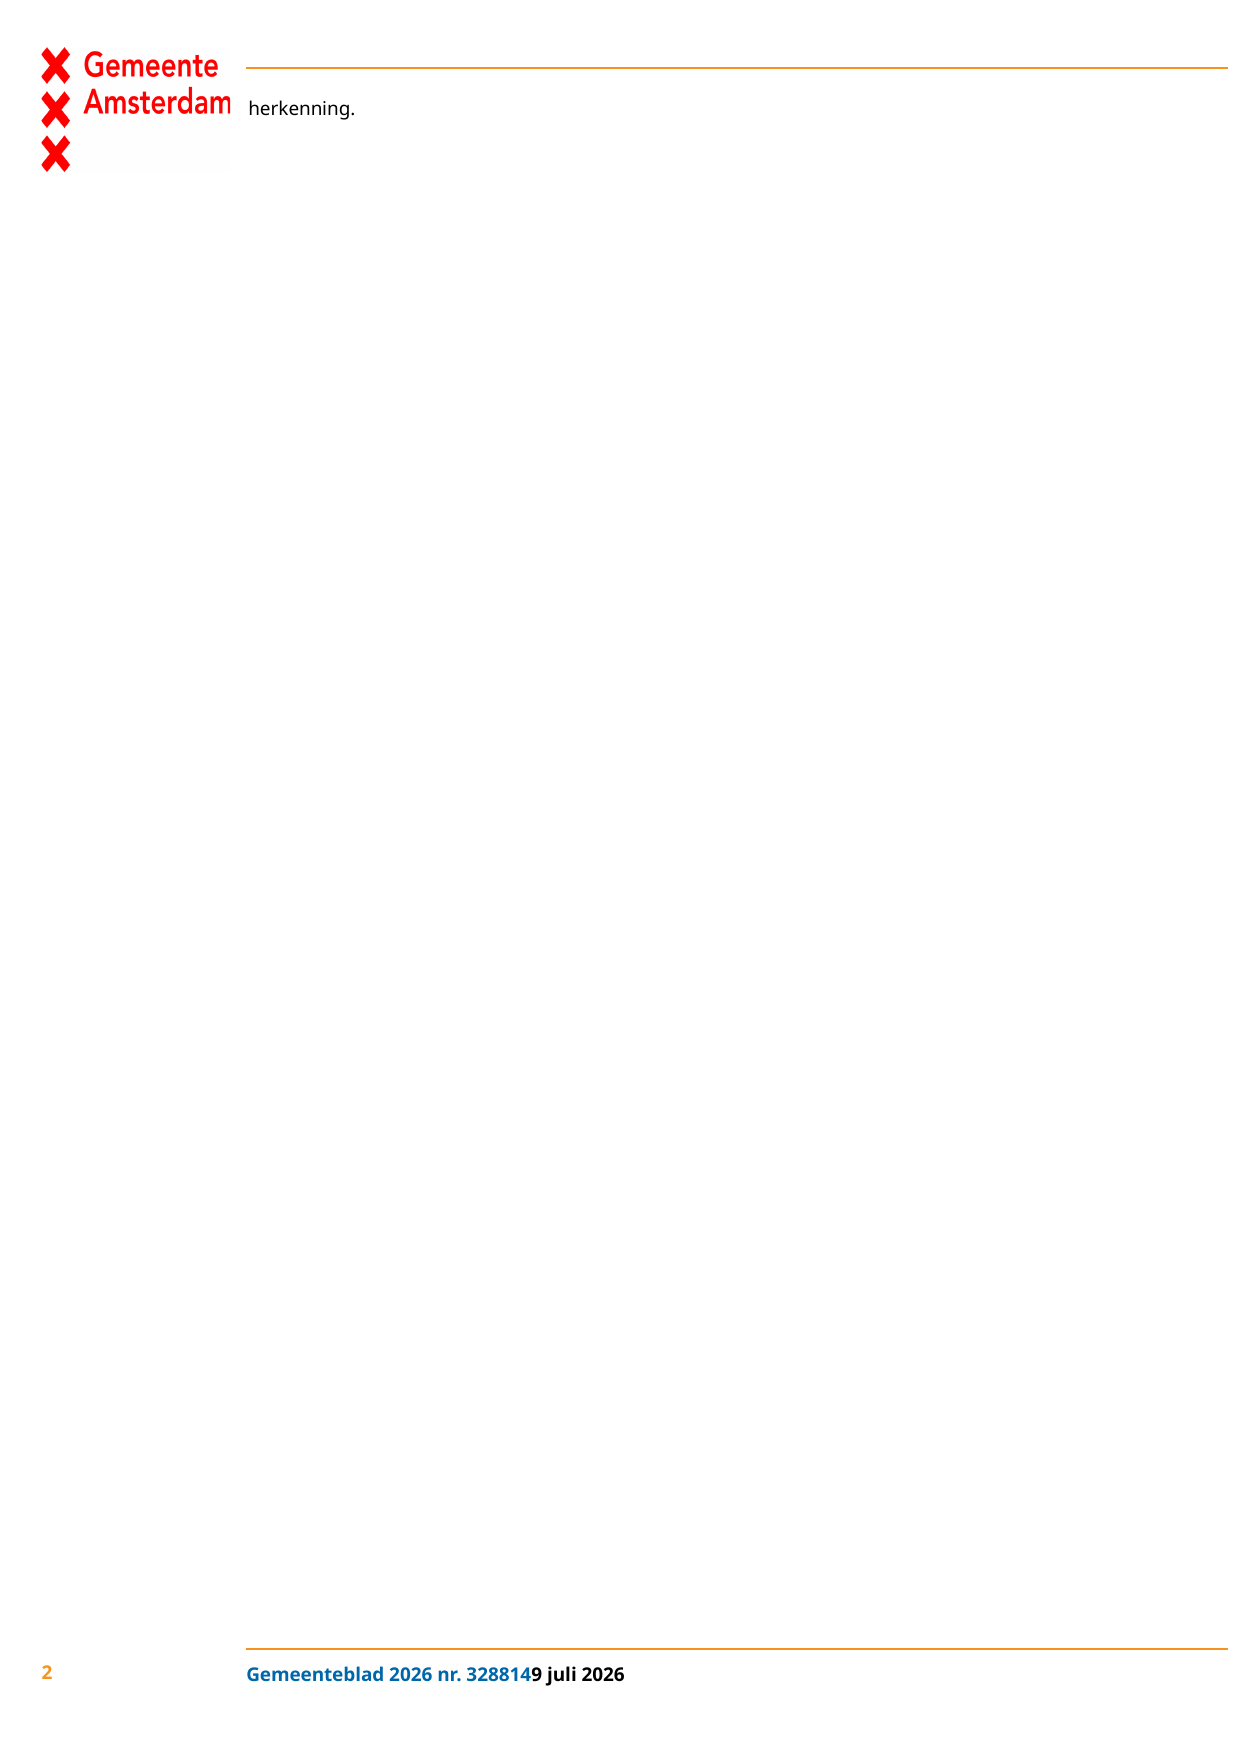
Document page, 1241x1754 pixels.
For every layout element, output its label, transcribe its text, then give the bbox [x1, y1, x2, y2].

text herkenning. [248, 95, 1152, 121]
picture [41, 47, 231, 172]
